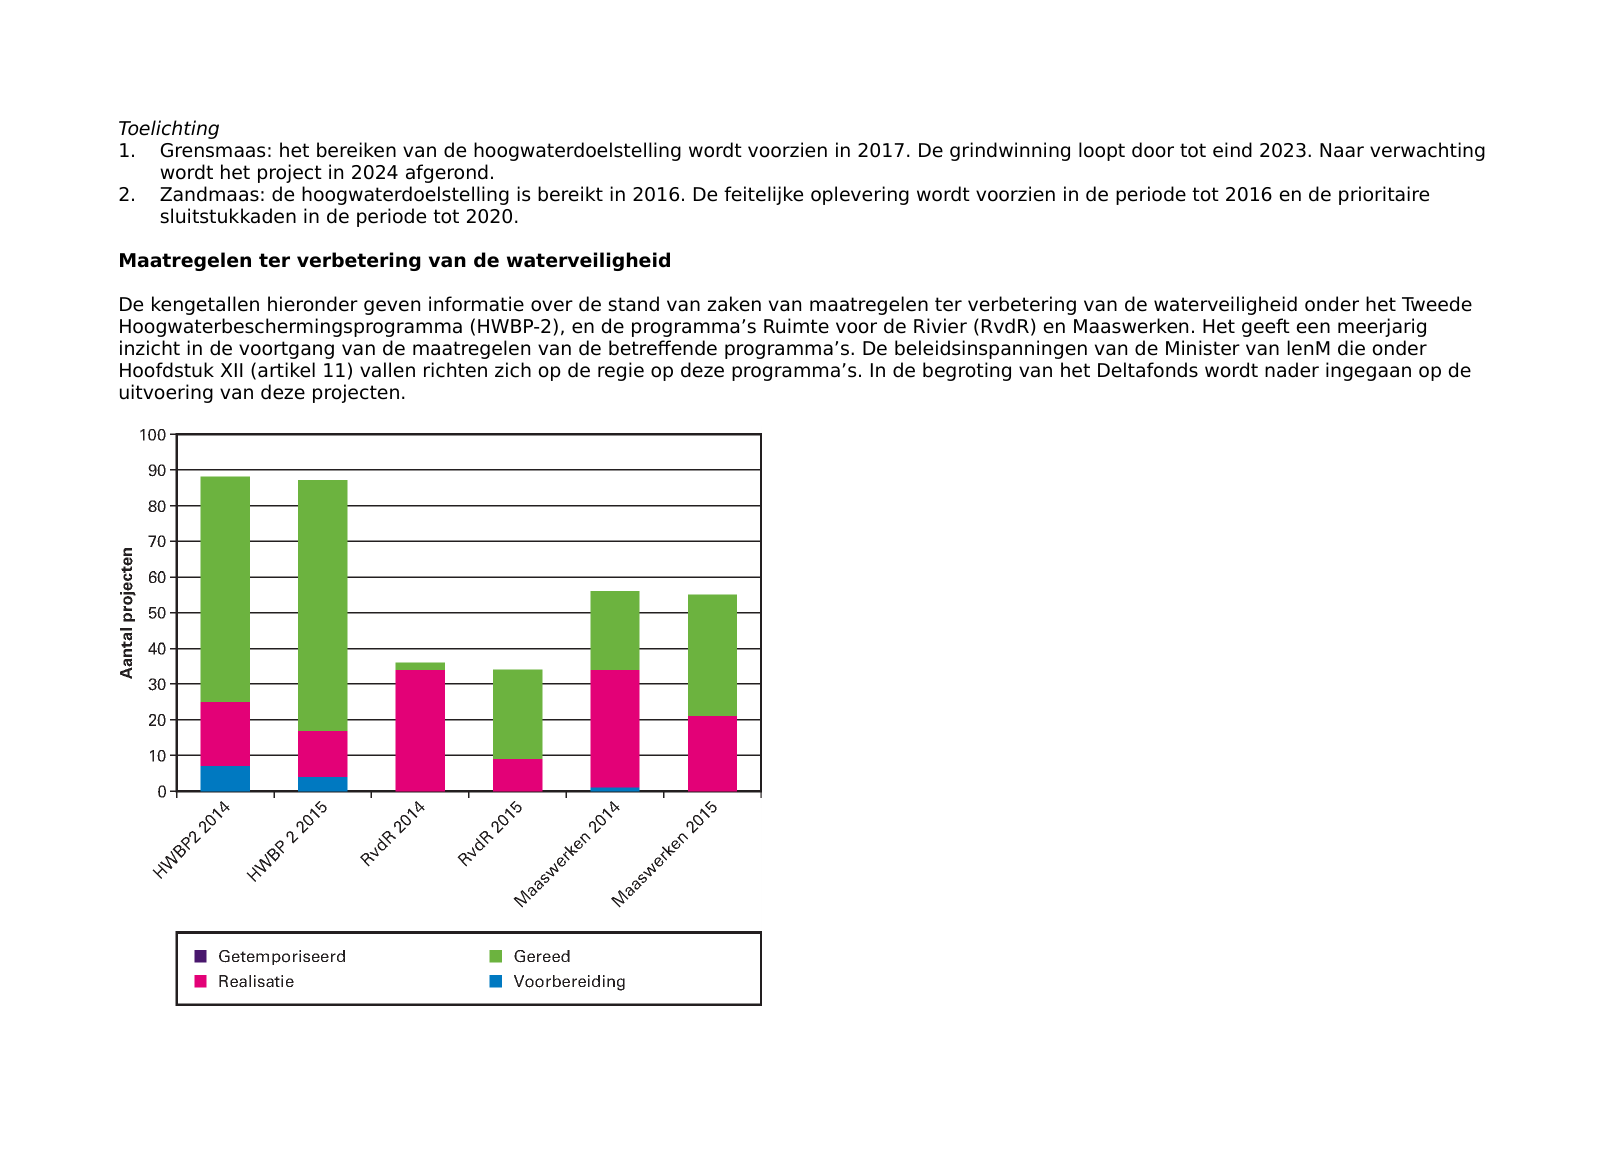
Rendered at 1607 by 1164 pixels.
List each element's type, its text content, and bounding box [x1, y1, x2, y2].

subtitle Maatregelen ter verbetering van de waterveiligheid [118, 250, 1488, 272]
subtitle Toelichting [118, 118, 1488, 140]
text 1. Grensmaas: het bereiken van de hoogwaterdoelstelling wordt voorzien in 2017. De grindwinning loopt door tot eind 2023. Naar verwachting wordt het project in 2024 afgerond. [118, 140, 1488, 184]
picture [118, 426, 762, 1006]
text De kengetallen hieronder geven informatie over de stand van zaken van maatregelen ter verbetering van de waterveiligheid onder het Tweede Hoogwaterbeschermingsprogramma (HWBP-2), en de programma’s Ruimte voor de Rivier (RvdR) en Maaswerken. Het geeft een meerjarig inzicht in de voortgang van de maatregelen van de betreffende programma’s. De beleidsinspanningen van de Minister van lenM die onder Hoofdstuk XII (artikel 11) vallen richten zich op de regie op deze programma’s. In de begroting van het Deltafonds wordt nader ingegaan op de uitvoering van deze projecten. [118, 294, 1488, 404]
text 2. Zandmaas: de hoogwaterdoelstelling is bereikt in 2016. De feitelijke oplevering wordt voorzien in de periode tot 2016 en de prioritaire sluitstukkaden in de periode tot 2020. [118, 184, 1488, 228]
